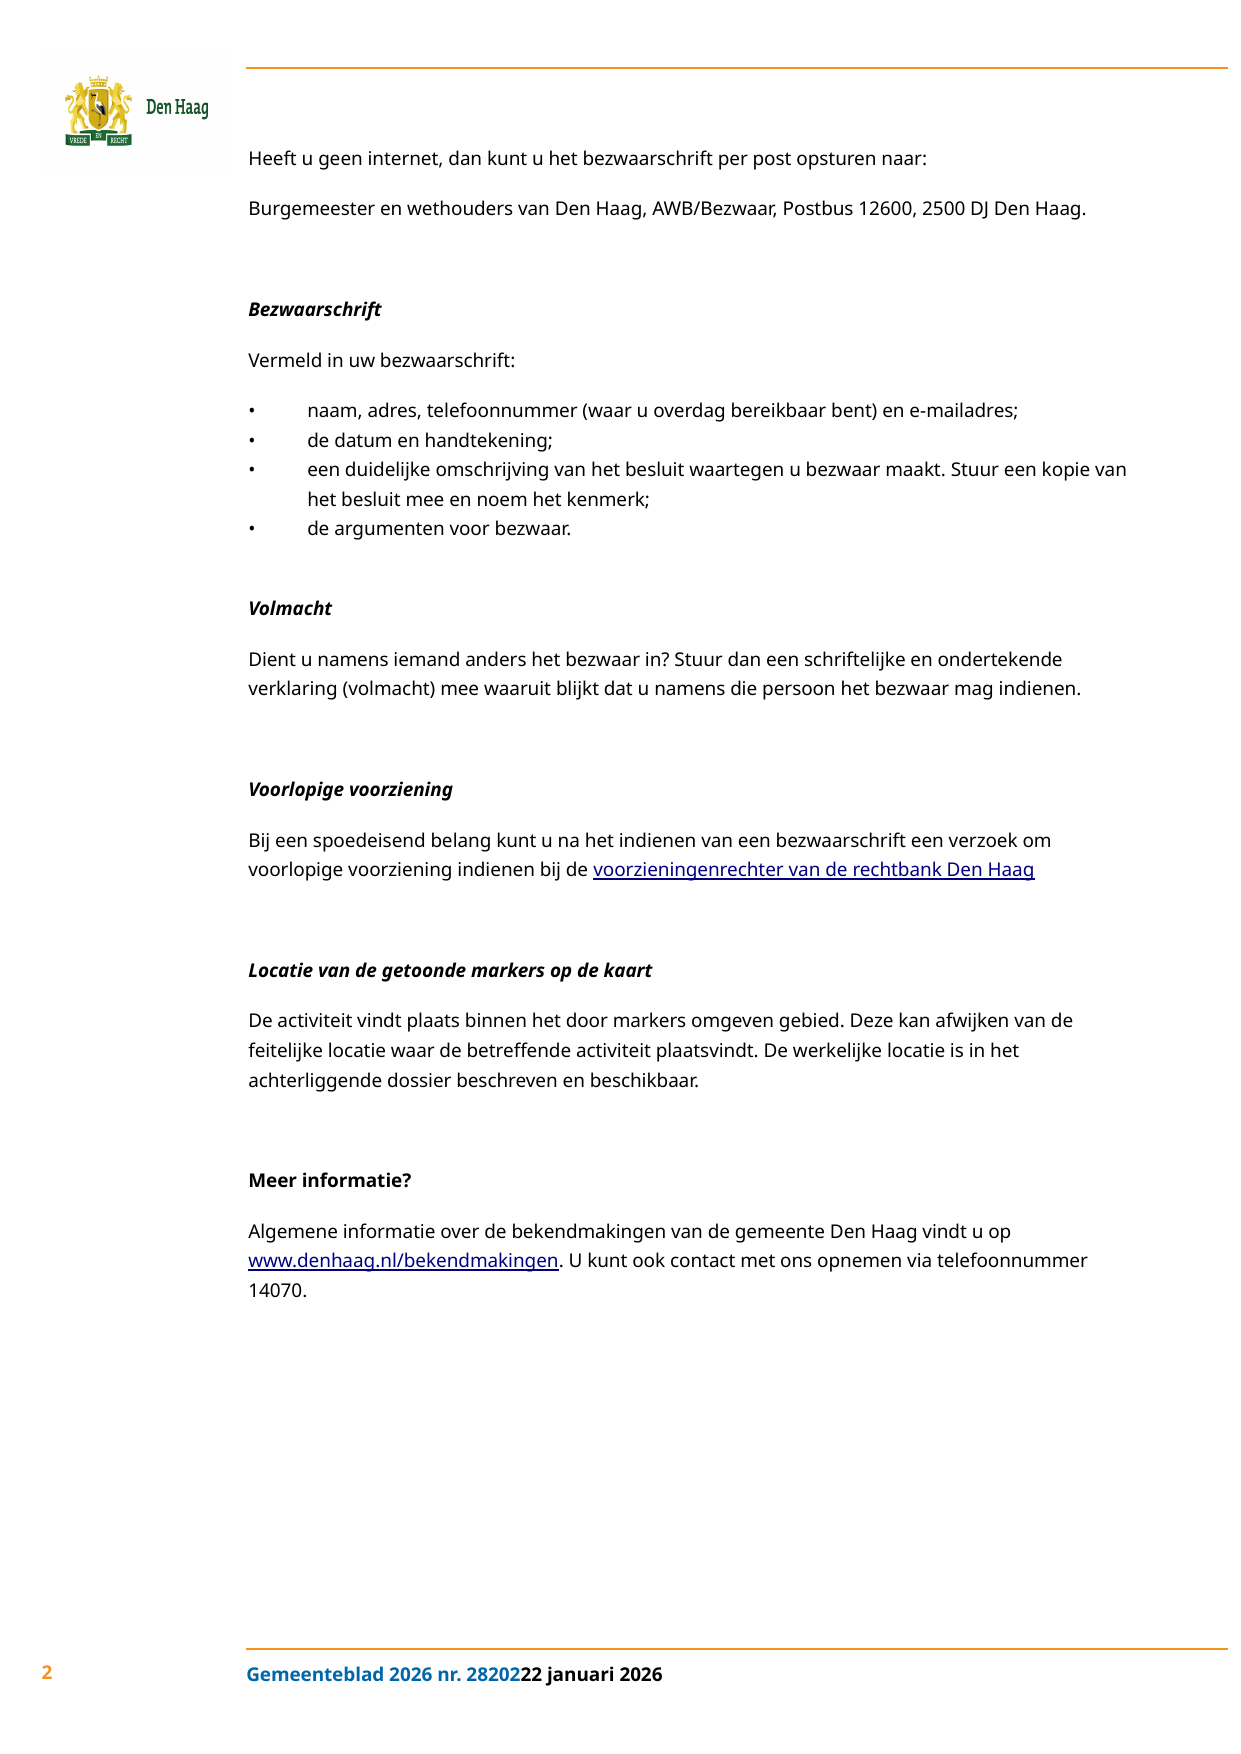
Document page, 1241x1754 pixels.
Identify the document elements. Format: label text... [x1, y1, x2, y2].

text Locatie van de getoonde markers op de kaart [248, 957, 1152, 983]
list de argumenten voor bezwaar. [248, 516, 1152, 541]
text Bezwaarschrift [248, 296, 1152, 322]
text Algemene informatie over de bekendmakingen van de gemeente Den Haag vindt u op www.denhaag.nl/bekendmakingen. U kunt ook contact met ons opnemen via telefoonnummer 14070. [248, 1218, 1152, 1303]
text Voorlopige voorziening [248, 776, 1152, 802]
text Bij een spoedeisend belang kunt u na het indienen van een bezwaarschrift een verzoek om voorlopige voorziening indienen bij de voorzieningenrechter van de rechtbank Den Haag [248, 827, 1152, 882]
list een duidelijke omschrijving van het besluit waartegen u bezwaar maakt. Stuur een kopie van het besluit mee en noem het kenmerk; [248, 456, 1152, 512]
text Volmacht [248, 596, 1152, 621]
text Burgemeester en wethouders van Den Haag, AWB/Bezwaar, Postbus 12600, 2500 DJ Den Haag. [248, 196, 1152, 221]
list de datum en handtekening; [248, 427, 1152, 453]
text De activiteit vindt plaats binnen het door markers omgeven gebied. Deze kan afwijken van de feitelijke locatie waar de betreffende activiteit plaatsvindt. De werkelijke locatie is in het achterliggende dossier beschreven en beschikbaar. [248, 1008, 1152, 1093]
text Heeft u geen internet, dan kunt u het bezwaarschrift per post opsturen naar: [248, 145, 1152, 171]
picture [41, 47, 231, 172]
list naam, adres, telefoonnummer (waar u overdag bereikbaar bent) en e-mailadres; [248, 397, 1152, 423]
text Vermeld in uw bezwaarschrift: [248, 347, 1152, 373]
text Meer informatie? [248, 1168, 1152, 1193]
text Dient u namens iemand anders het bezwaar in? Stuur dan een schriftelijke en ondertekende verklaring (volmacht) mee waaruit blijkt dat u namens die persoon het bezwaar mag indienen. [248, 646, 1152, 701]
